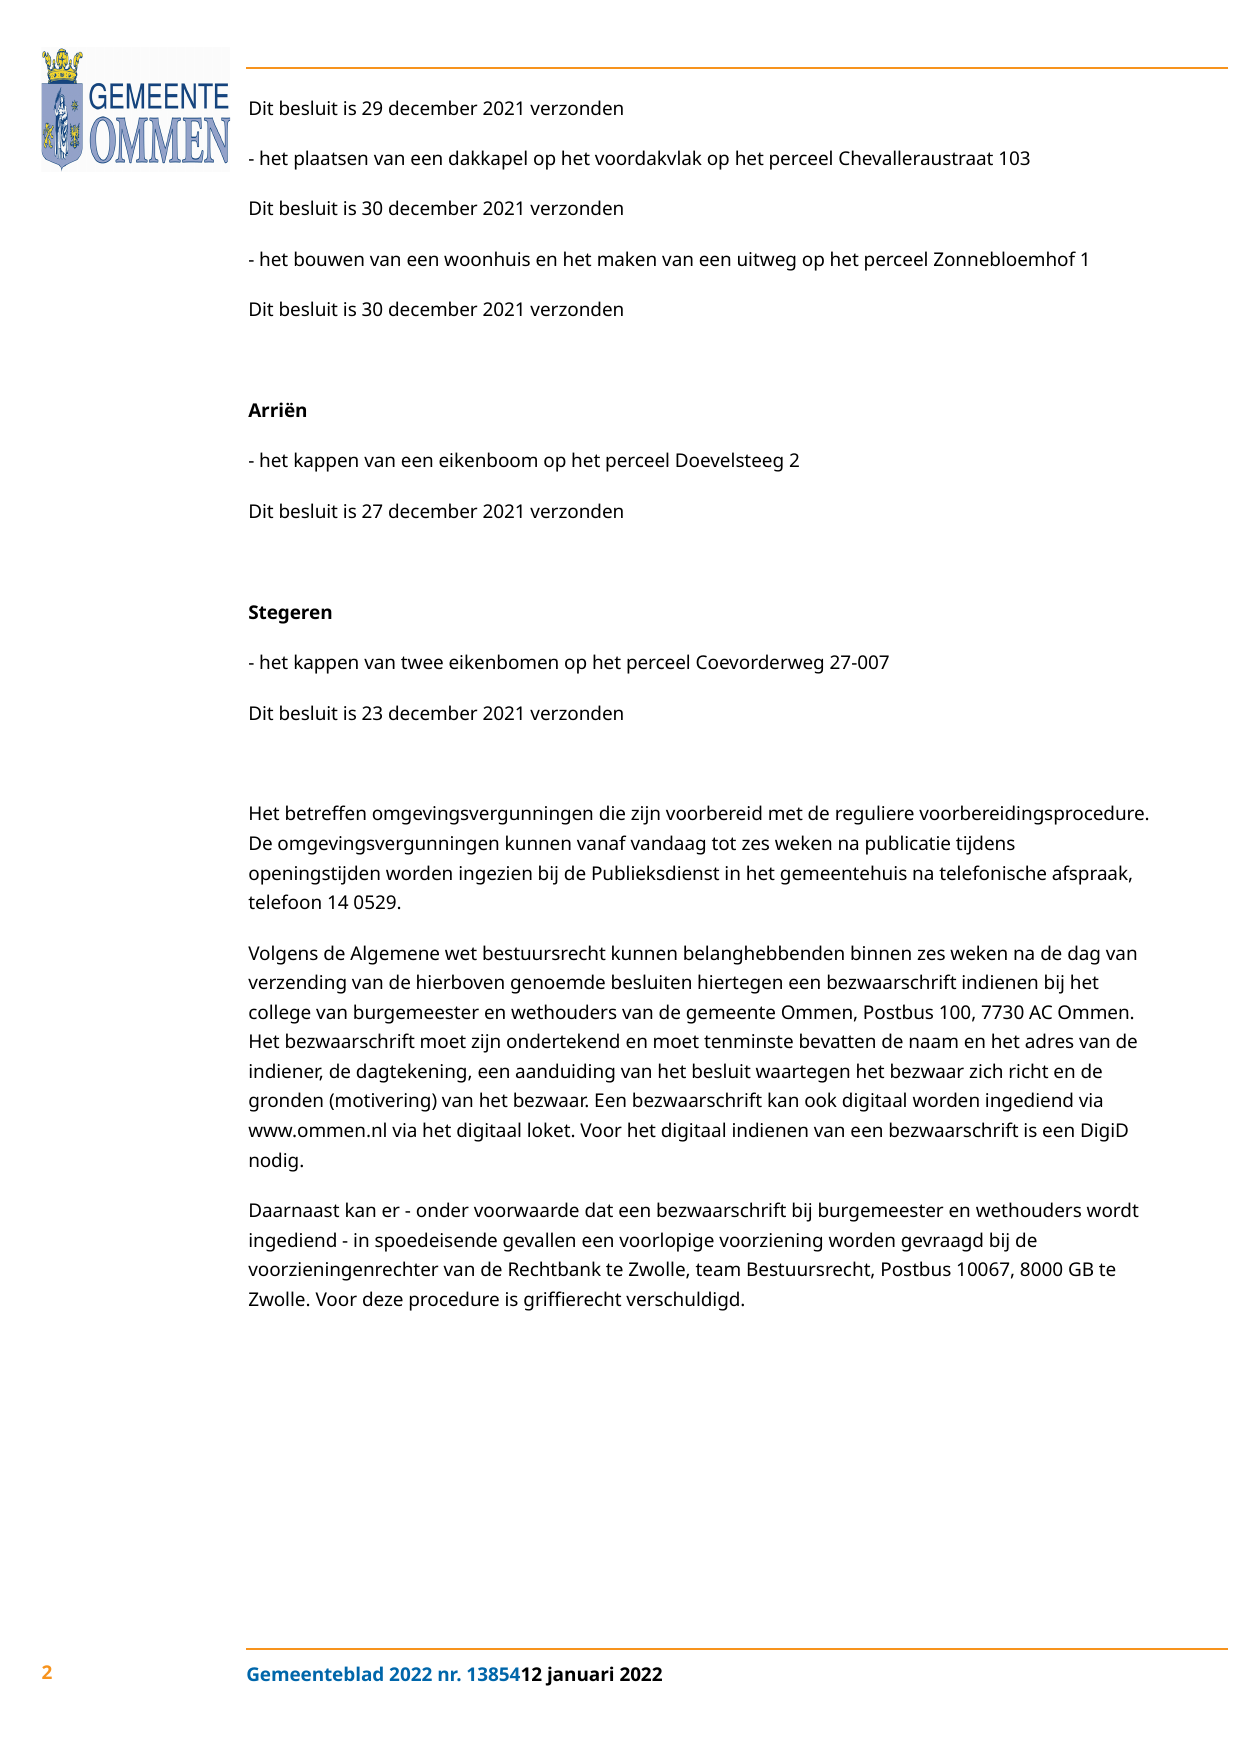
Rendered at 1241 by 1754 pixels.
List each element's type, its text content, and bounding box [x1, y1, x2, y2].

text - het plaatsen van een dakkapel op het voordakvlak op het perceel Chevalleraustraat 103 [248, 145, 1152, 171]
text Daarnaast kan er - onder voorwaarde dat een bezwaarschrift bij burgemeester en wethouders wordt ingediend - in spoedeisende gevallen een voorlopige voorziening worden gevraagd bij de voorzieningenrechter van de Rechtbank te Zwolle, team Bestuursrecht, Postbus 10067, 8000 GB te Zwolle. Voor deze procedure is griffierecht verschuldigd. [248, 1197, 1152, 1312]
text - het kappen van twee eikenbomen op het perceel Coevorderweg 27-007 [248, 649, 1152, 675]
text Het betreffen omgevingsvergunningen die zijn voorbereid met de reguliere voorbereidingsprocedure. De omgevingsvergunningen kunnen vanaf vandaag tot zes weken na publicatie tijdens openingstijden worden ingezien bij de Publieksdienst in het gemeentehuis na telefonische afspraak, telefoon 14 0529. [248, 801, 1152, 915]
picture [41, 47, 231, 172]
text - het kappen van een eikenboom op het perceel Doevelsteeg 2 [248, 448, 1152, 473]
text Dit besluit is 30 december 2021 verzonden [248, 196, 1152, 221]
text Dit besluit is 23 december 2021 verzonden [248, 700, 1152, 726]
text Volgens de Algemene wet bestuursrecht kunnen belanghebbenden binnen zes weken na de dag van verzending van de hierboven genoemde besluiten hiertegen een bezwaarschrift indienen bij het college van burgemeester en wethouders van de gemeente Ommen, Postbus 100, 7730 AC Ommen. Het bezwaarschrift moet zijn ondertekend en moet tenminste bevatten de naam en het adres van de indiener, de dagtekening, een aanduiding van het besluit waartegen het bezwaar zich richt en de gronden (motivering) van het bezwaar. Een bezwaarschrift kan ook digitaal worden ingediend via www.ommen.nl via het digitaal loket. Voor het digitaal indienen van een bezwaarschrift is een DigiD nodig. [248, 940, 1152, 1173]
text Stegeren [248, 599, 1152, 625]
text Arriën [248, 397, 1152, 423]
text - het bouwen van een woonhuis en het maken van een uitweg op het perceel Zonnebloemhof 1 [248, 246, 1152, 272]
text Dit besluit is 29 december 2021 verzonden [248, 95, 1152, 121]
text Dit besluit is 30 december 2021 verzonden [248, 296, 1152, 322]
text Dit besluit is 27 december 2021 verzonden [248, 498, 1152, 524]
